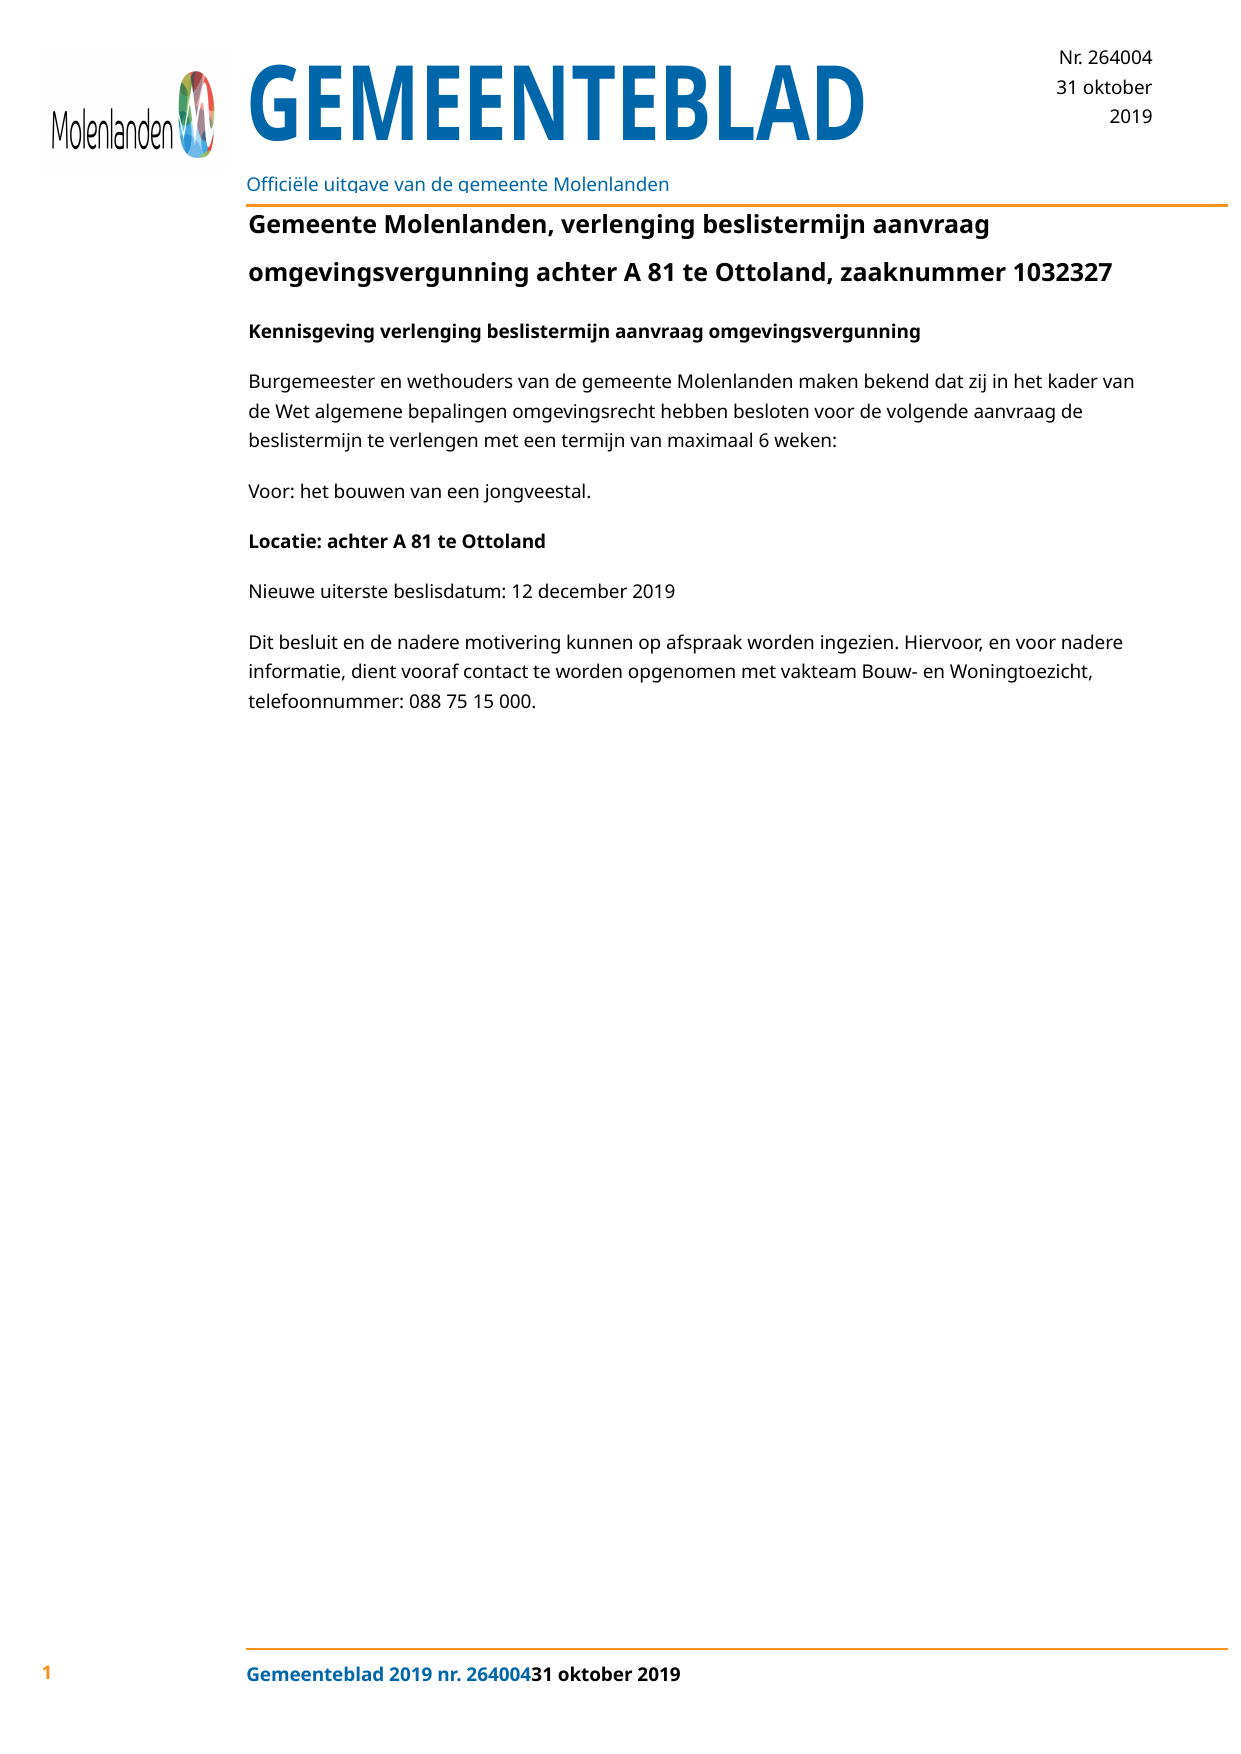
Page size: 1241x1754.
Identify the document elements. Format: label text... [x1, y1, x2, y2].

text Burgemeester en wethouders van de gemeente Molenlanden maken bekend dat zij in het kader van de Wet algemene bepalingen omgevingsrecht hebben besloten voor de volgende aanvraag de beslistermijn te verlengen met een termijn van maximaal 6 weken: [248, 368, 1152, 453]
text Voor: het bouwen van een jongveestal. [248, 478, 1152, 504]
text Locatie: achter A 81 te Ottoland [248, 528, 1152, 554]
picture [41, 47, 231, 172]
text Nieuwe uiterste beslisdatum: 12 december 2019 [248, 579, 1152, 604]
text Gemeente Molenlanden, verlenging beslistermijn aanvraag omgevingsvergunning achter A 81 te Ottoland, zaaknummer 1032327 [248, 207, 1152, 288]
text Kennisgeving verlenging beslistermijn aanvraag omgevingsvergunning [248, 318, 1152, 344]
text Dit besluit en de nadere motivering kunnen op afspraak worden ingezien. Hiervoor, en voor nadere informatie, dient vooraf contact te worden opgenomen met vakteam Bouw- en Woningtoezicht, telefoonnummer: 088 75 15 000. [248, 629, 1152, 714]
